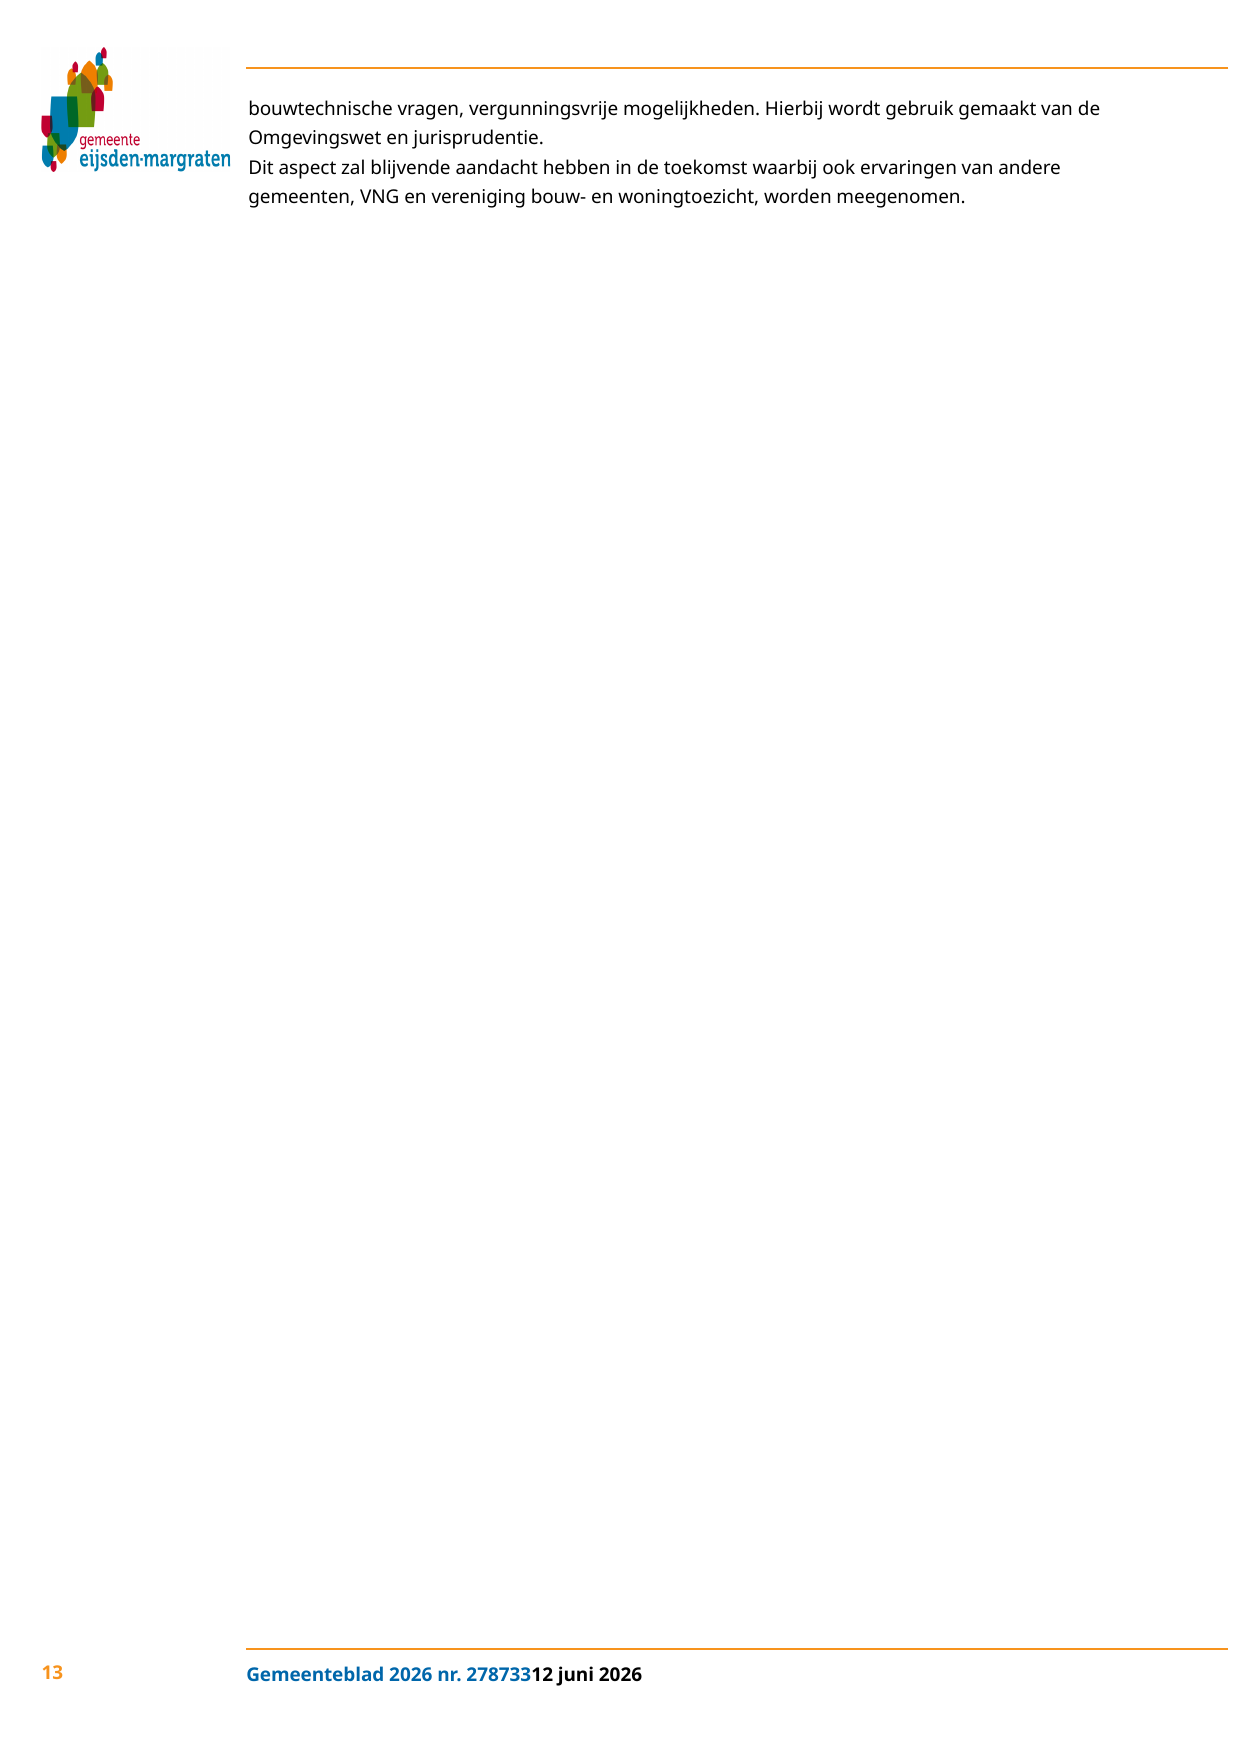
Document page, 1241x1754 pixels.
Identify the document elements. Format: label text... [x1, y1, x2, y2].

text bouwtechnische vragen, vergunningsvrije mogelijkheden. Hierbij wordt gebruik gemaakt van de Omgevingswet en jurisprudentie. [248, 95, 1152, 150]
text Dit aspect zal blijvende aandacht hebben in de toekomst waarbij ook ervaringen van andere gemeenten, VNG en vereniging bouw- en woningtoezicht, worden meegenomen. [248, 154, 1152, 209]
picture [41, 47, 231, 172]
